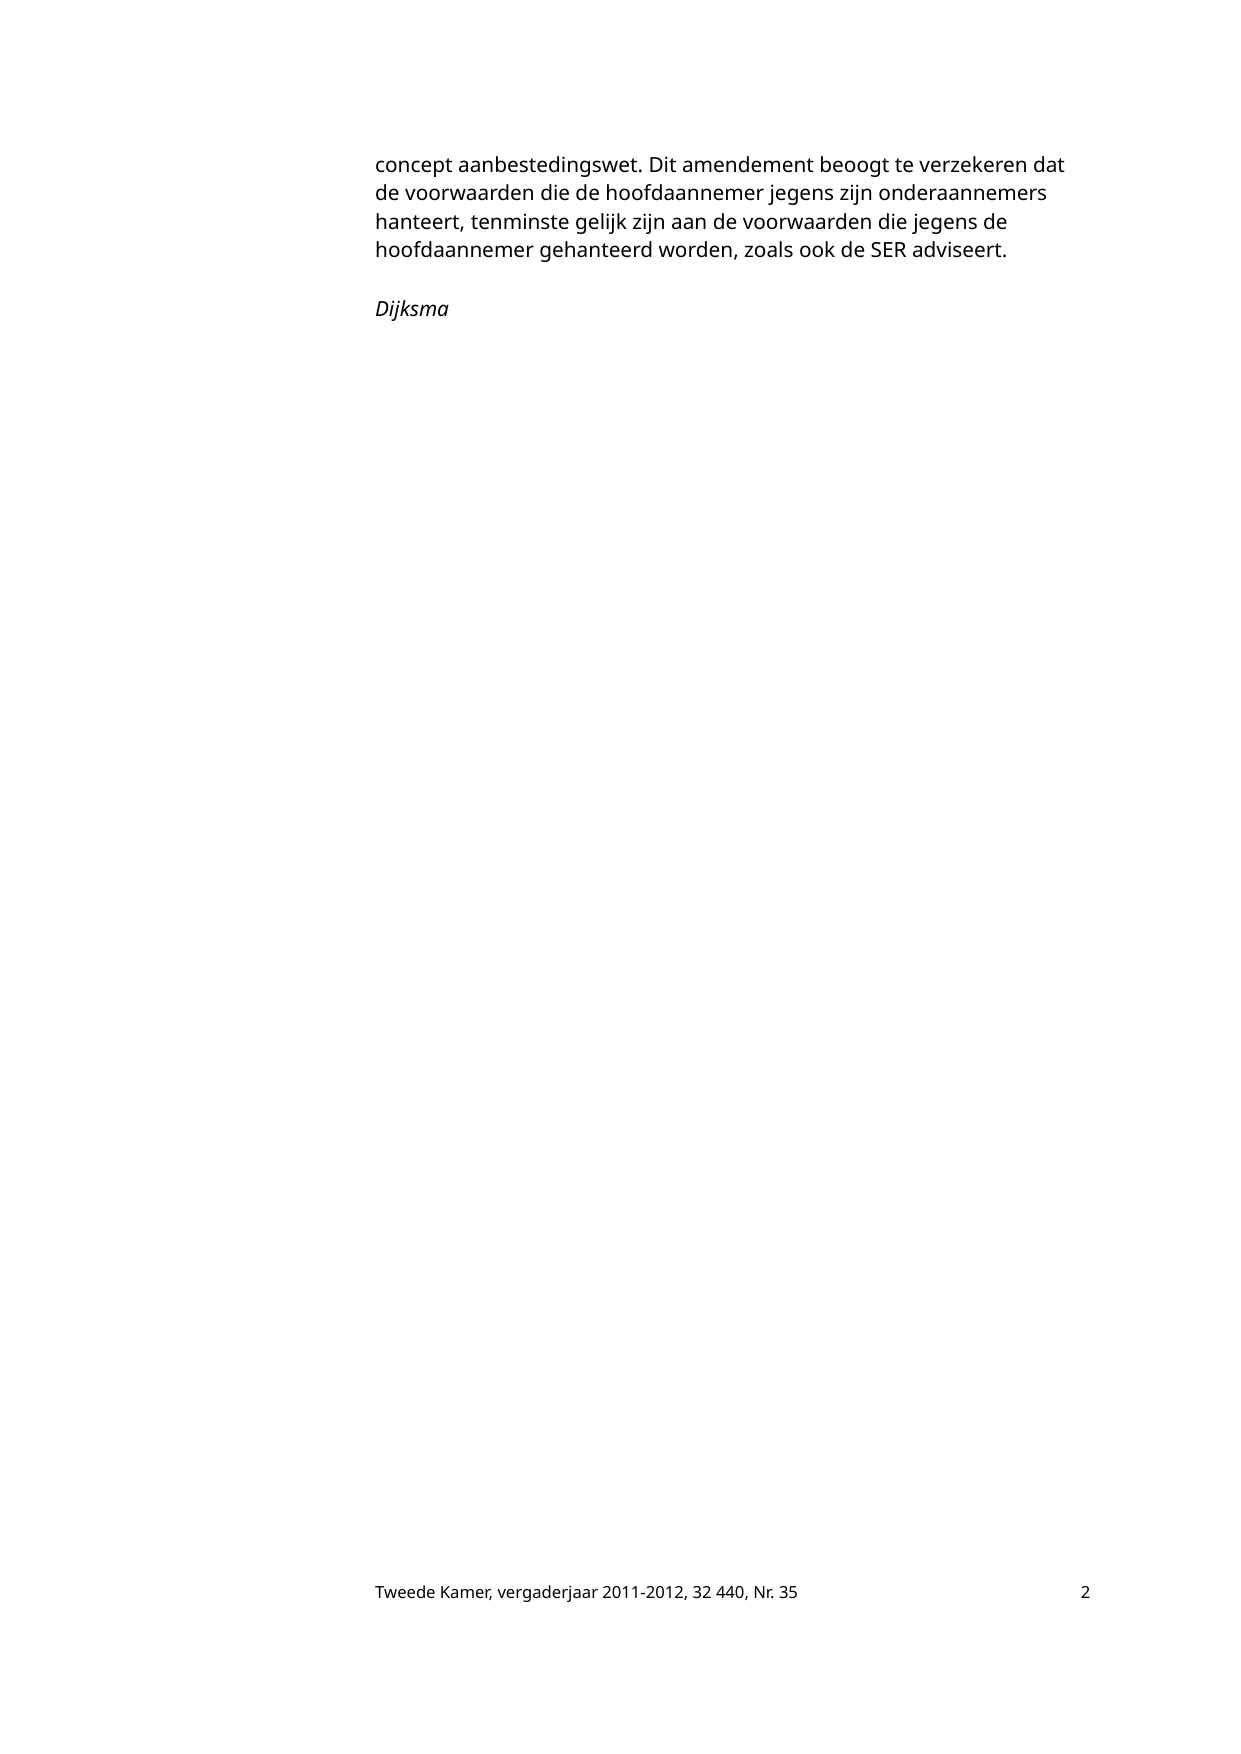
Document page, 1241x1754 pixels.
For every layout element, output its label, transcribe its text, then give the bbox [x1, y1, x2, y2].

text concept aanbestedingswet. Dit amendement beoogt te verzekeren dat de voorwaarden die de hoofdaannemer jegens zijn onderaannemers hanteert, tenminste gelijk zijn aan de voorwaarden die jegens de hoofdaannemer gehanteerd worden, zoals ook de SER adviseert. [375, 150, 1090, 264]
text Dijksma [375, 294, 1090, 322]
